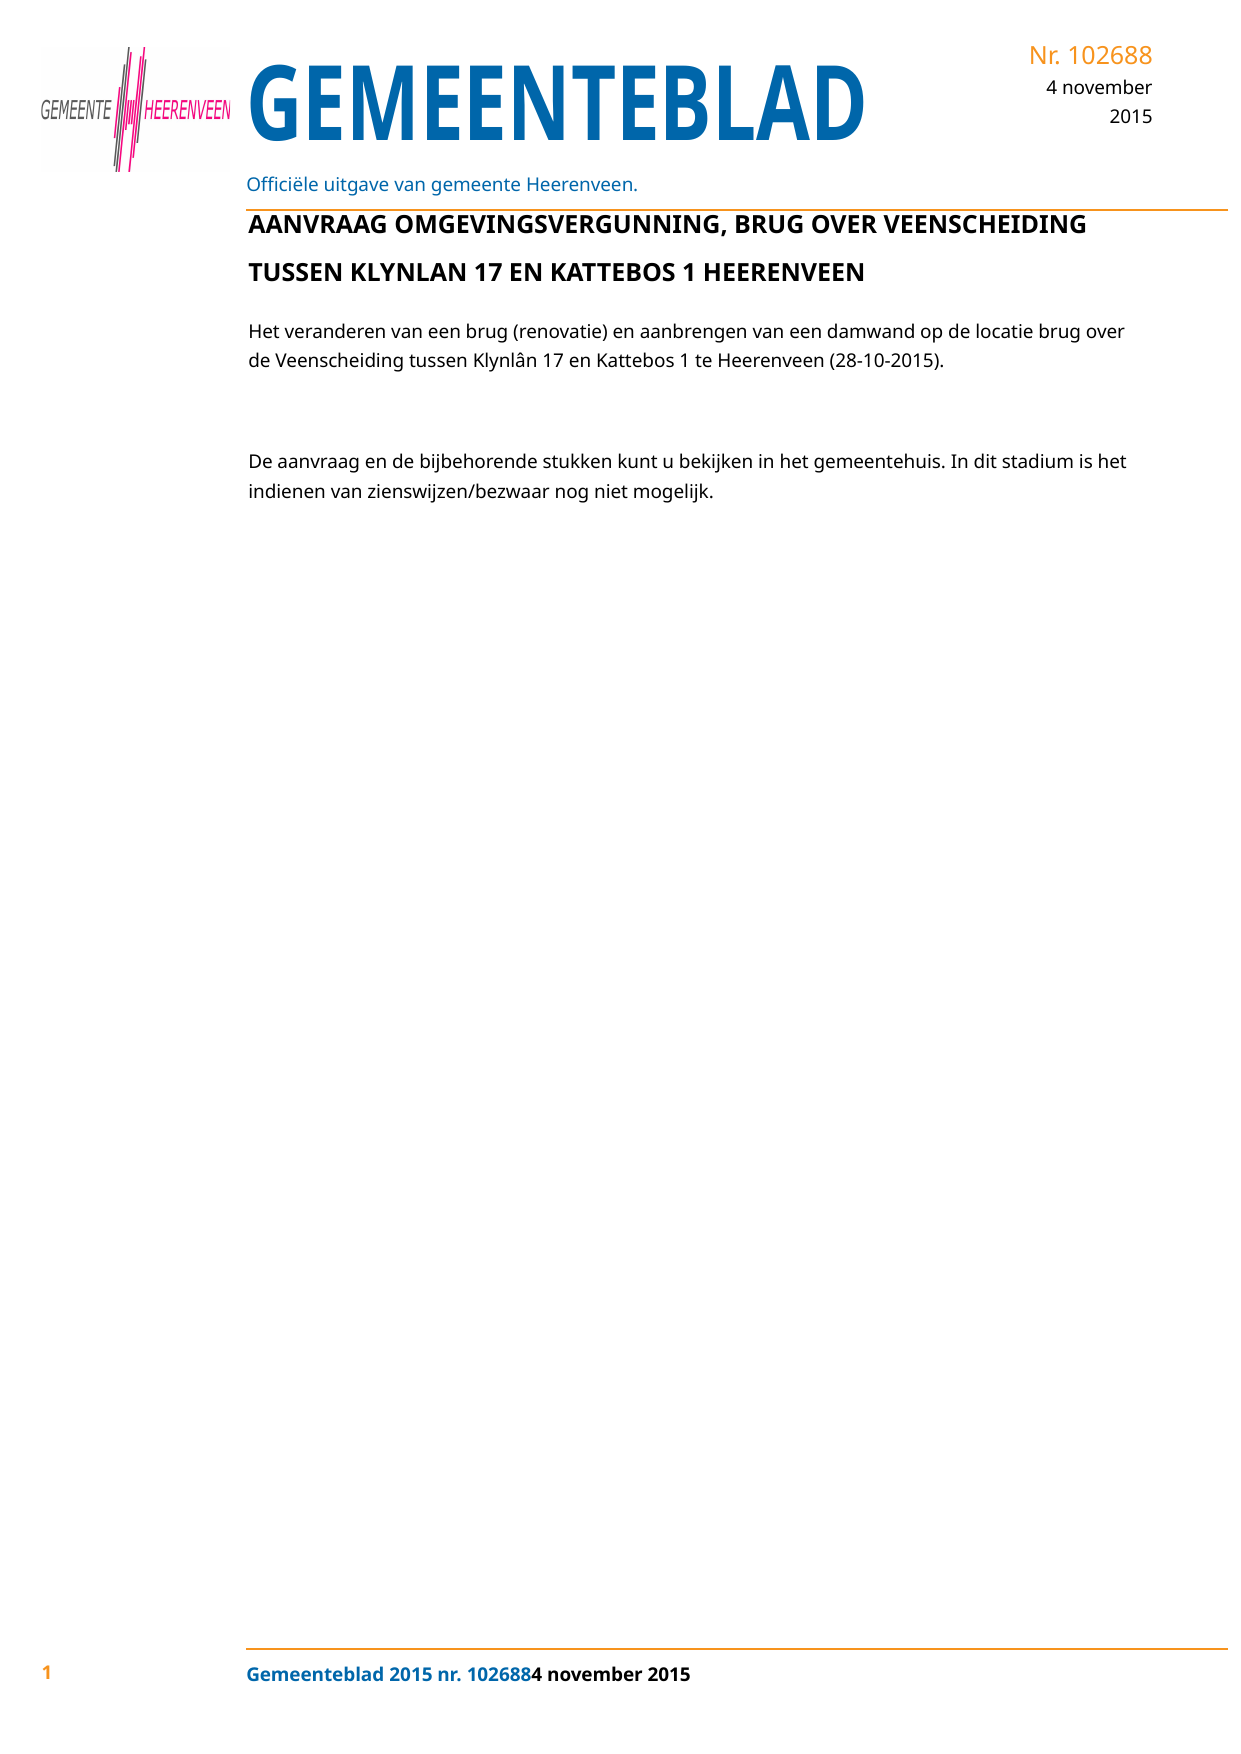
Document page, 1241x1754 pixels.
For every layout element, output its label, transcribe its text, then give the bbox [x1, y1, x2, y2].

text De aanvraag en de bijbehorende stukken kunt u bekijken in het gemeentehuis. In dit stadium is het indienen van zienswijzen/bezwaar nog niet mogelijk. [248, 448, 1152, 504]
picture [41, 47, 231, 172]
text Het veranderen van een brug (renovatie) en aanbrengen van een damwand op de locatie brug over de Veenscheiding tussen Klynlân 17 en Kattebos 1 te Heerenveen (28-10-2015). [248, 318, 1152, 373]
text AANVRAAG OMGEVINGSVERGUNNING, BRUG OVER VEENSCHEIDING TUSSEN KLYNLAN 17 EN KATTEBOS 1 HEERENVEEN [248, 211, 1152, 288]
